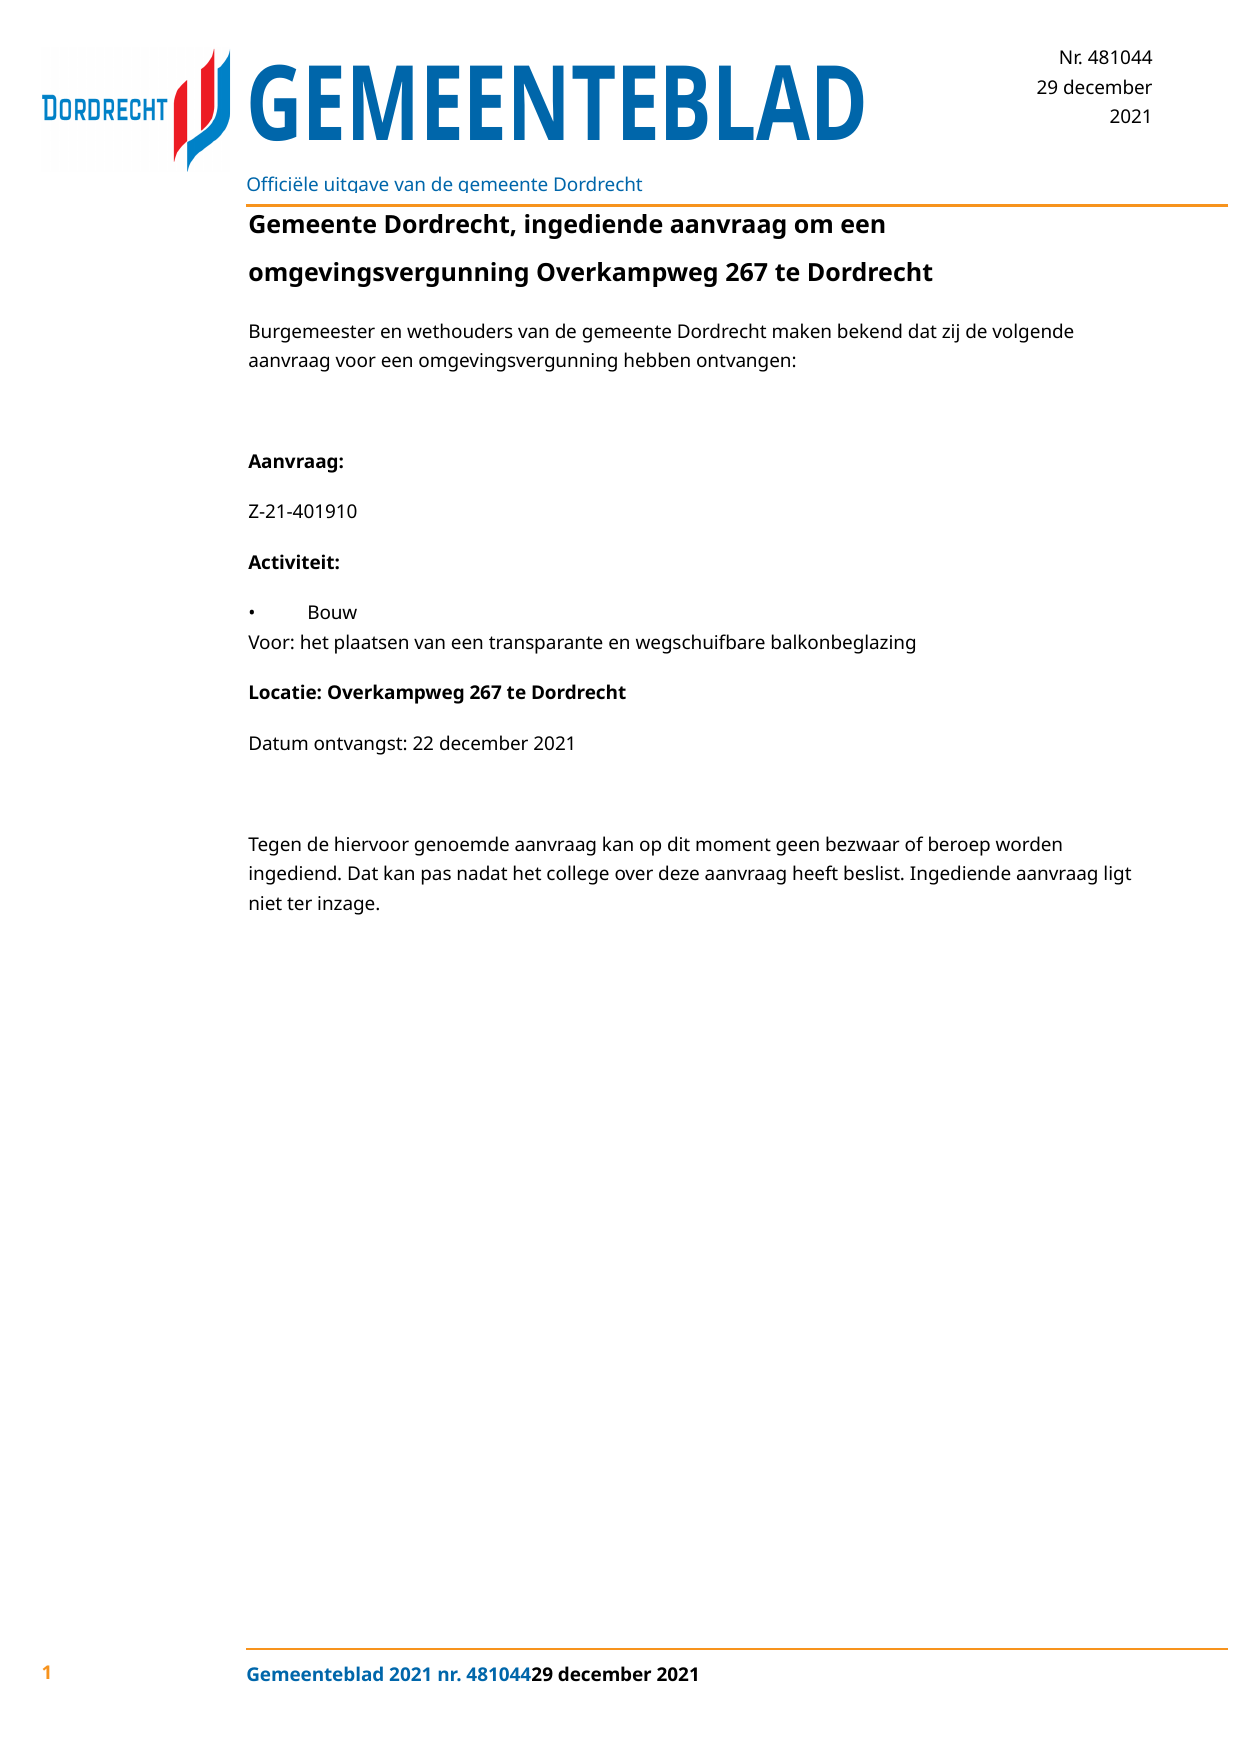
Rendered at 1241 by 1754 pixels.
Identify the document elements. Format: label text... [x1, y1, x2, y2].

text Z-21-401910 [248, 499, 1152, 524]
text Datum ontvangst: 22 december 2021 [248, 730, 1152, 756]
list Bouw [248, 599, 1152, 625]
text Burgemeester en wethouders van de gemeente Dordrecht maken bekend dat zij de volgende aanvraag voor een omgevingsvergunning hebben ontvangen: [248, 318, 1152, 373]
text Activiteit: [248, 549, 1152, 575]
text Aanvraag: [248, 448, 1152, 474]
picture [41, 47, 231, 172]
text Tegen de hiervoor genoemde aanvraag kan op dit moment geen bezwaar of beroep worden ingediend. Dat kan pas nadat het college over deze aanvraag heeft beslist. Ingediende aanvraag ligt niet ter inzage. [248, 831, 1152, 916]
text Voor: het plaatsen van een transparante en wegschuifbare balkonbeglazing [248, 629, 1152, 655]
text Locatie: Overkampweg 267 te Dordrecht [248, 679, 1152, 705]
text Gemeente Dordrecht, ingediende aanvraag om een omgevingsvergunning Overkampweg 267 te Dordrecht [248, 207, 1152, 288]
